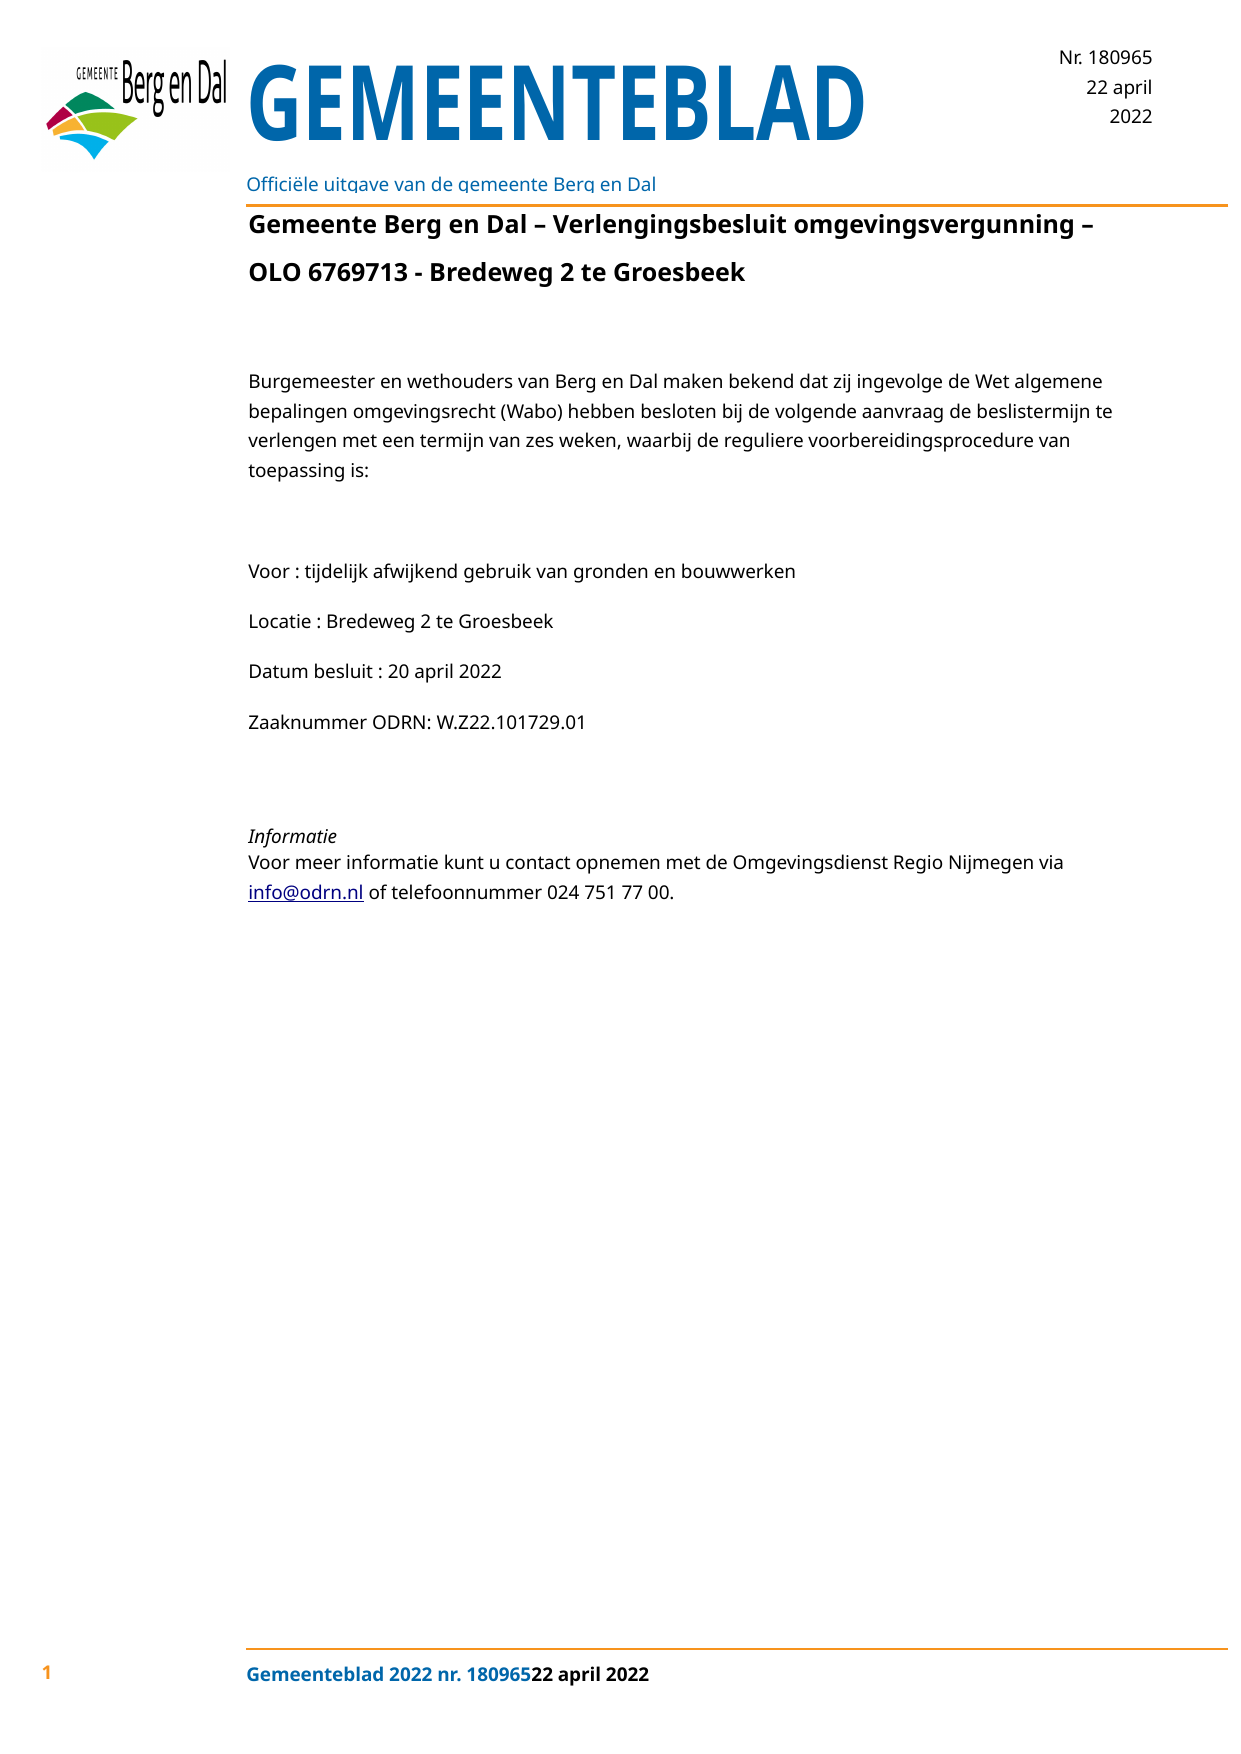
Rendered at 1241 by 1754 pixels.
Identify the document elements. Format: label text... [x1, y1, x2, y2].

text Burgemeester en wethouders van Berg en Dal maken bekend dat zij ingevolge de Wet algemene bepalingen omgevingsrecht (Wabo) hebben besloten bij de volgende aanvraag de beslistermijn te verlengen met een termijn van zes weken, waarbij de reguliere voorbereidingsprocedure van toepassing is: [248, 368, 1152, 483]
picture [41, 47, 231, 172]
text Locatie : Bredeweg 2 te Groesbeek [248, 608, 1152, 634]
text Voor meer informatie kunt u contact opnemen met de Omgevingsdienst Regio Nijmegen via info@odrn.nl of telefoonnummer 024 751 77 00. [248, 849, 1152, 904]
text Gemeente Berg en Dal – Verlengingsbesluit omgevingsvergunning – OLO 6769713 - Bredeweg 2 te Groesbeek [248, 207, 1152, 288]
text Datum besluit : 20 april 2022 [248, 659, 1152, 684]
text Zaaknummer ODRN: W.Z22.101729.01 [248, 709, 1152, 735]
text Voor : tijdelijk afwijkend gebruik van gronden en bouwwerken [248, 558, 1152, 584]
text Informatie [248, 823, 1152, 849]
